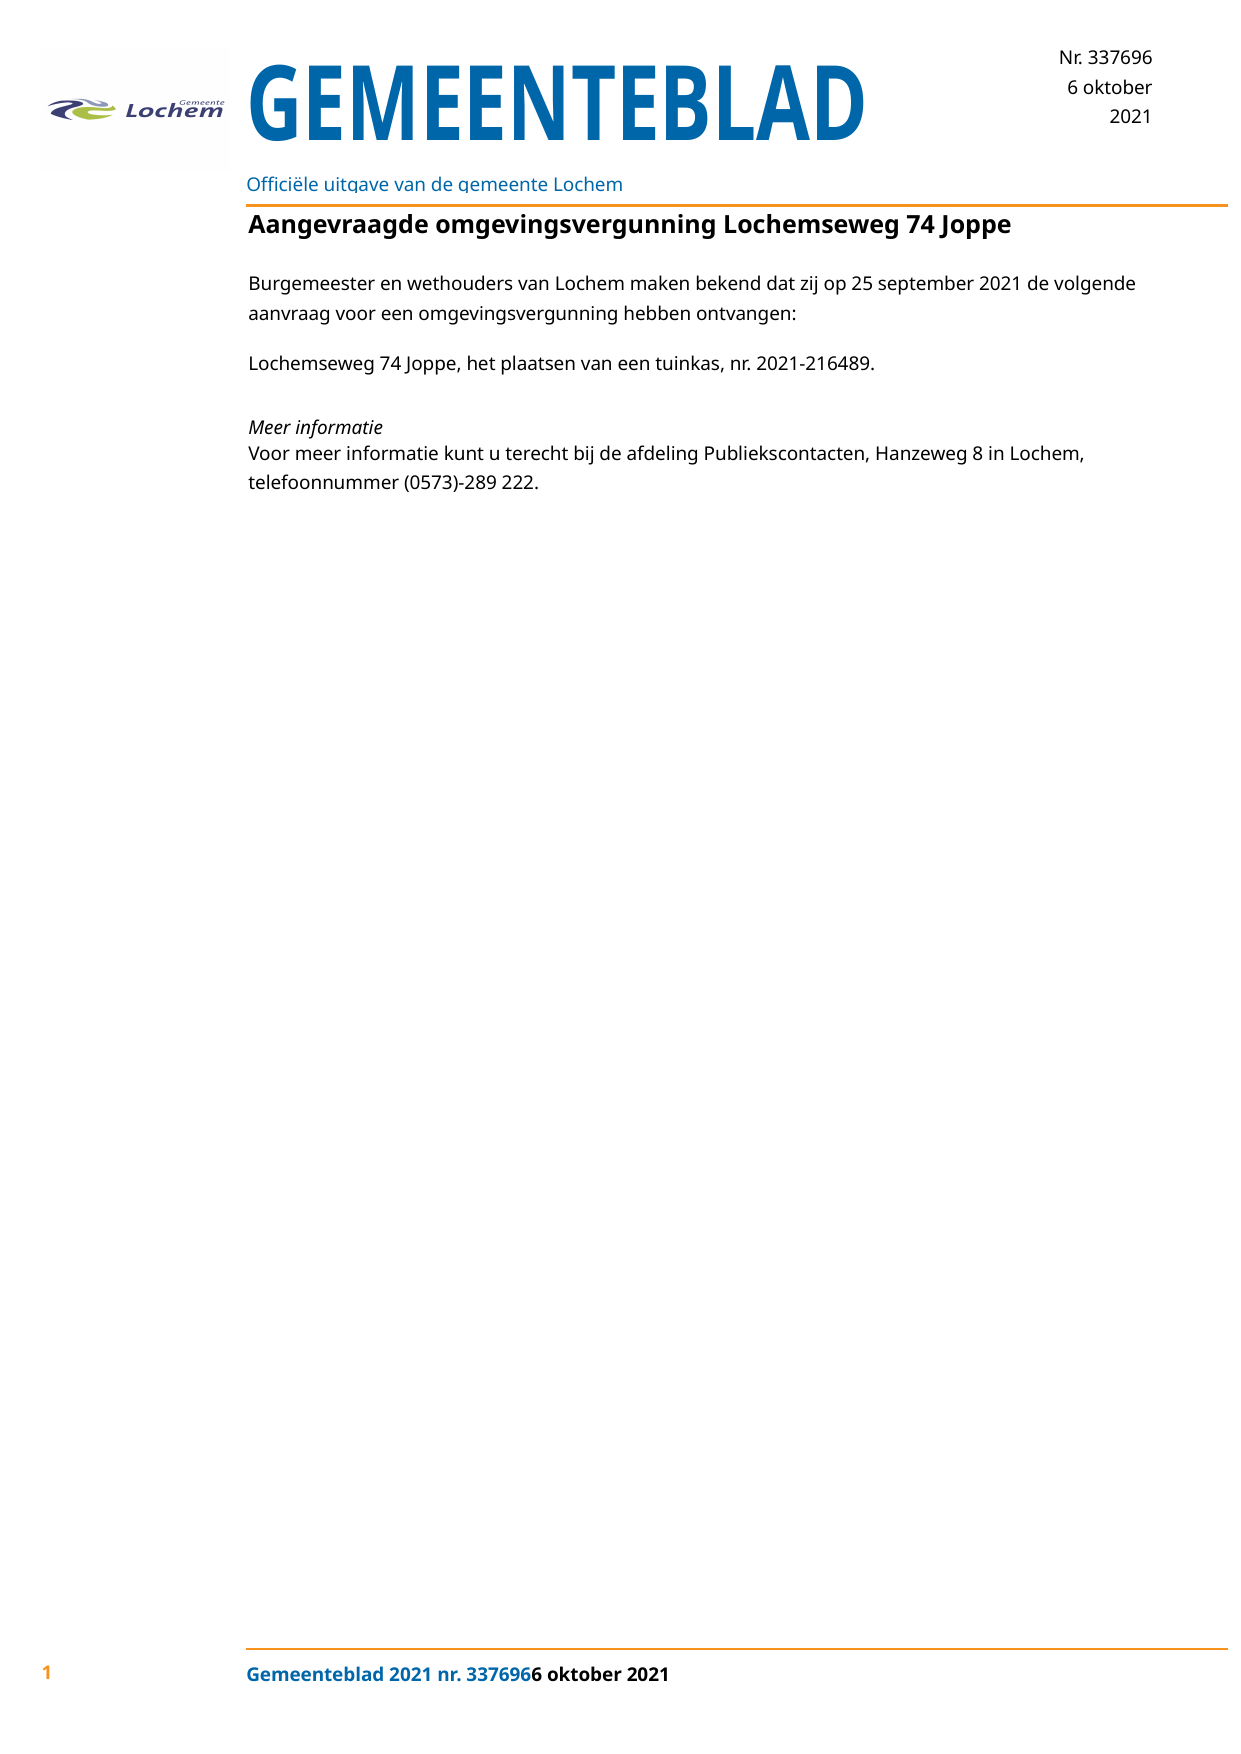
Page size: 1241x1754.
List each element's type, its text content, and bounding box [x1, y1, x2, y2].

text Aangevraagde omgevingsvergunning Lochemseweg 74 Joppe [248, 207, 1152, 241]
text Lochemseweg 74 Joppe, het plaatsen van een tuinkas, nr. 2021-216489. [248, 350, 1152, 376]
text Meer informatie [248, 414, 1152, 440]
text Voor meer informatie kunt u terecht bij de afdeling Publiekscontacten, Hanzeweg 8 in Lochem, telefoonnummer (0573)-289 222. [248, 440, 1152, 495]
text Burgemeester en wethouders van Lochem maken bekend dat zij op 25 september 2021 de volgende aanvraag voor een omgevingsvergunning hebben ontvangen: [248, 270, 1152, 326]
picture [41, 47, 231, 172]
